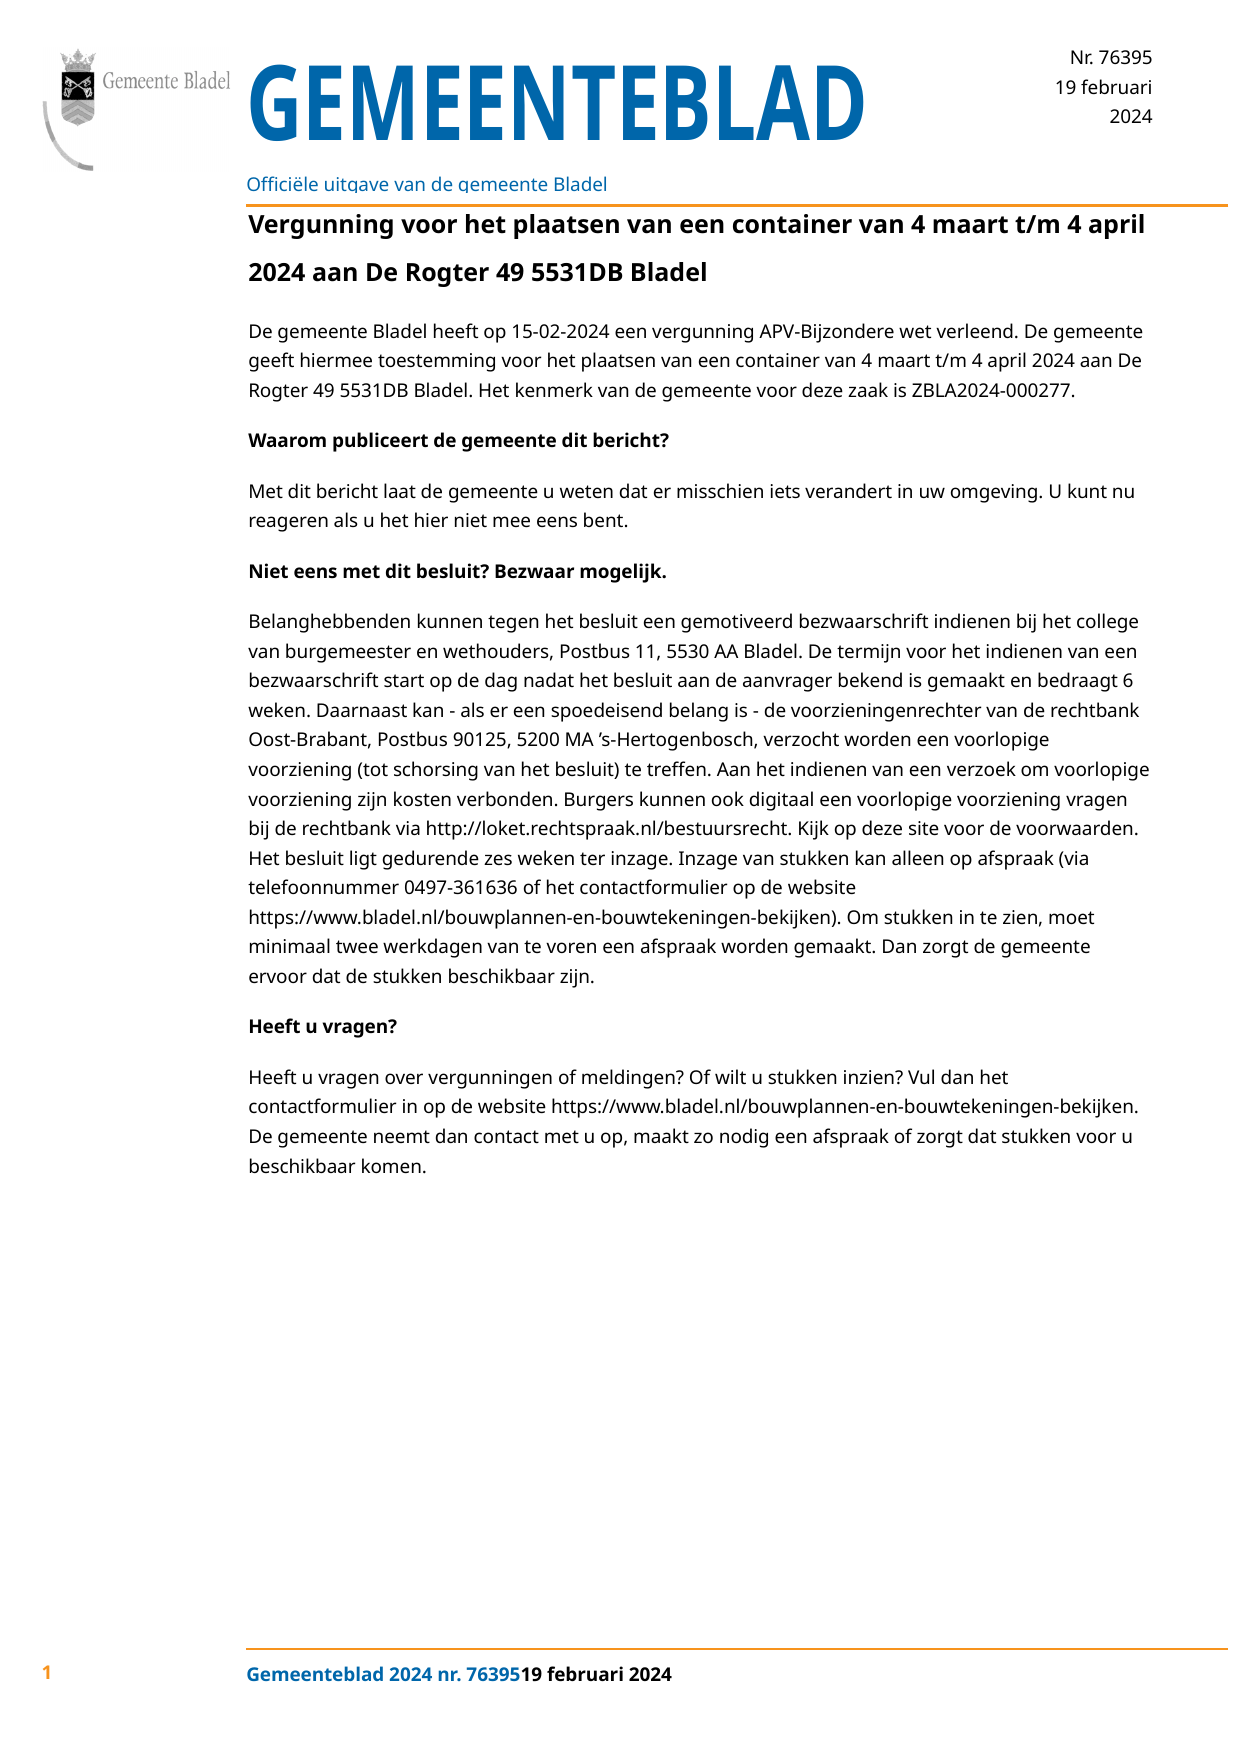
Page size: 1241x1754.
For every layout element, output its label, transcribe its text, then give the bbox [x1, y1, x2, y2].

text Heeft u vragen? [248, 1014, 1152, 1039]
text Niet eens met dit besluit? Bezwaar mogelijk. [248, 558, 1152, 584]
text Heeft u vragen over vergunningen of meldingen? Of wilt u stukken inzien? Vul dan het contactformulier in op de website https://www.bladel.nl/bouwplannen-en-bouwtekeningen-bekijken. De gemeente neemt dan contact met u op, maakt zo nodig een afspraak of zorgt dat stukken voor u beschikbaar komen. [248, 1064, 1152, 1179]
text Vergunning voor het plaatsen van een container van 4 maart t/m 4 april 2024 aan De Rogter 49 5531DB Bladel [248, 207, 1152, 288]
text Waarom publiceert de gemeente dit bericht? [248, 427, 1152, 453]
text Belanghebbenden kunnen tegen het besluit een gemotiveerd bezwaarschrift indienen bij het college van burgemeester en wethouders, Postbus 11, 5530 AA Bladel. De termijn voor het indienen van een bezwaarschrift start op de dag nadat het besluit aan de aanvrager bekend is gemaakt en bedraagt 6 weken. Daarnaast kan - als er een spoedeisend belang is - de voorzieningenrechter van de rechtbank Oost-Brabant, Postbus 90125, 5200 MA ’s-Hertogenbosch, verzocht worden een voorlopige voorziening (tot schorsing van het besluit) te treffen. Aan het indienen van een verzoek om voorlopige voorziening zijn kosten verbonden. Burgers kunnen ook digitaal een voorlopige voorziening vragen bij de rechtbank via http://loket.rechtspraak.nl/bestuursrecht. Kijk op deze site voor de voorwaarden. Het besluit ligt gedurende zes weken ter inzage. Inzage van stukken kan alleen op afspraak (via telefoonnummer 0497-361636 of het contactformulier op de website https://www.bladel.nl/bouwplannen-en-bouwtekeningen-bekijken). Om stukken in te zien, moet minimaal twee werkdagen van te voren een afspraak worden gemaakt. Dan zorgt de gemeente ervoor dat de stukken beschikbaar zijn. [248, 608, 1152, 989]
text Met dit bericht laat de gemeente u weten dat er misschien iets verandert in uw omgeving. U kunt nu reageren als u het hier niet mee eens bent. [248, 478, 1152, 533]
text De gemeente Bladel heeft op 15-02-2024 een vergunning APV-Bijzondere wet verleend. De gemeente geeft hiermee toestemming voor het plaatsen van een container van 4 maart t/m 4 april 2024 aan De Rogter 49 5531DB Bladel. Het kenmerk van de gemeente voor deze zaak is ZBLA2024-000277. [248, 318, 1152, 403]
picture [41, 47, 231, 172]
